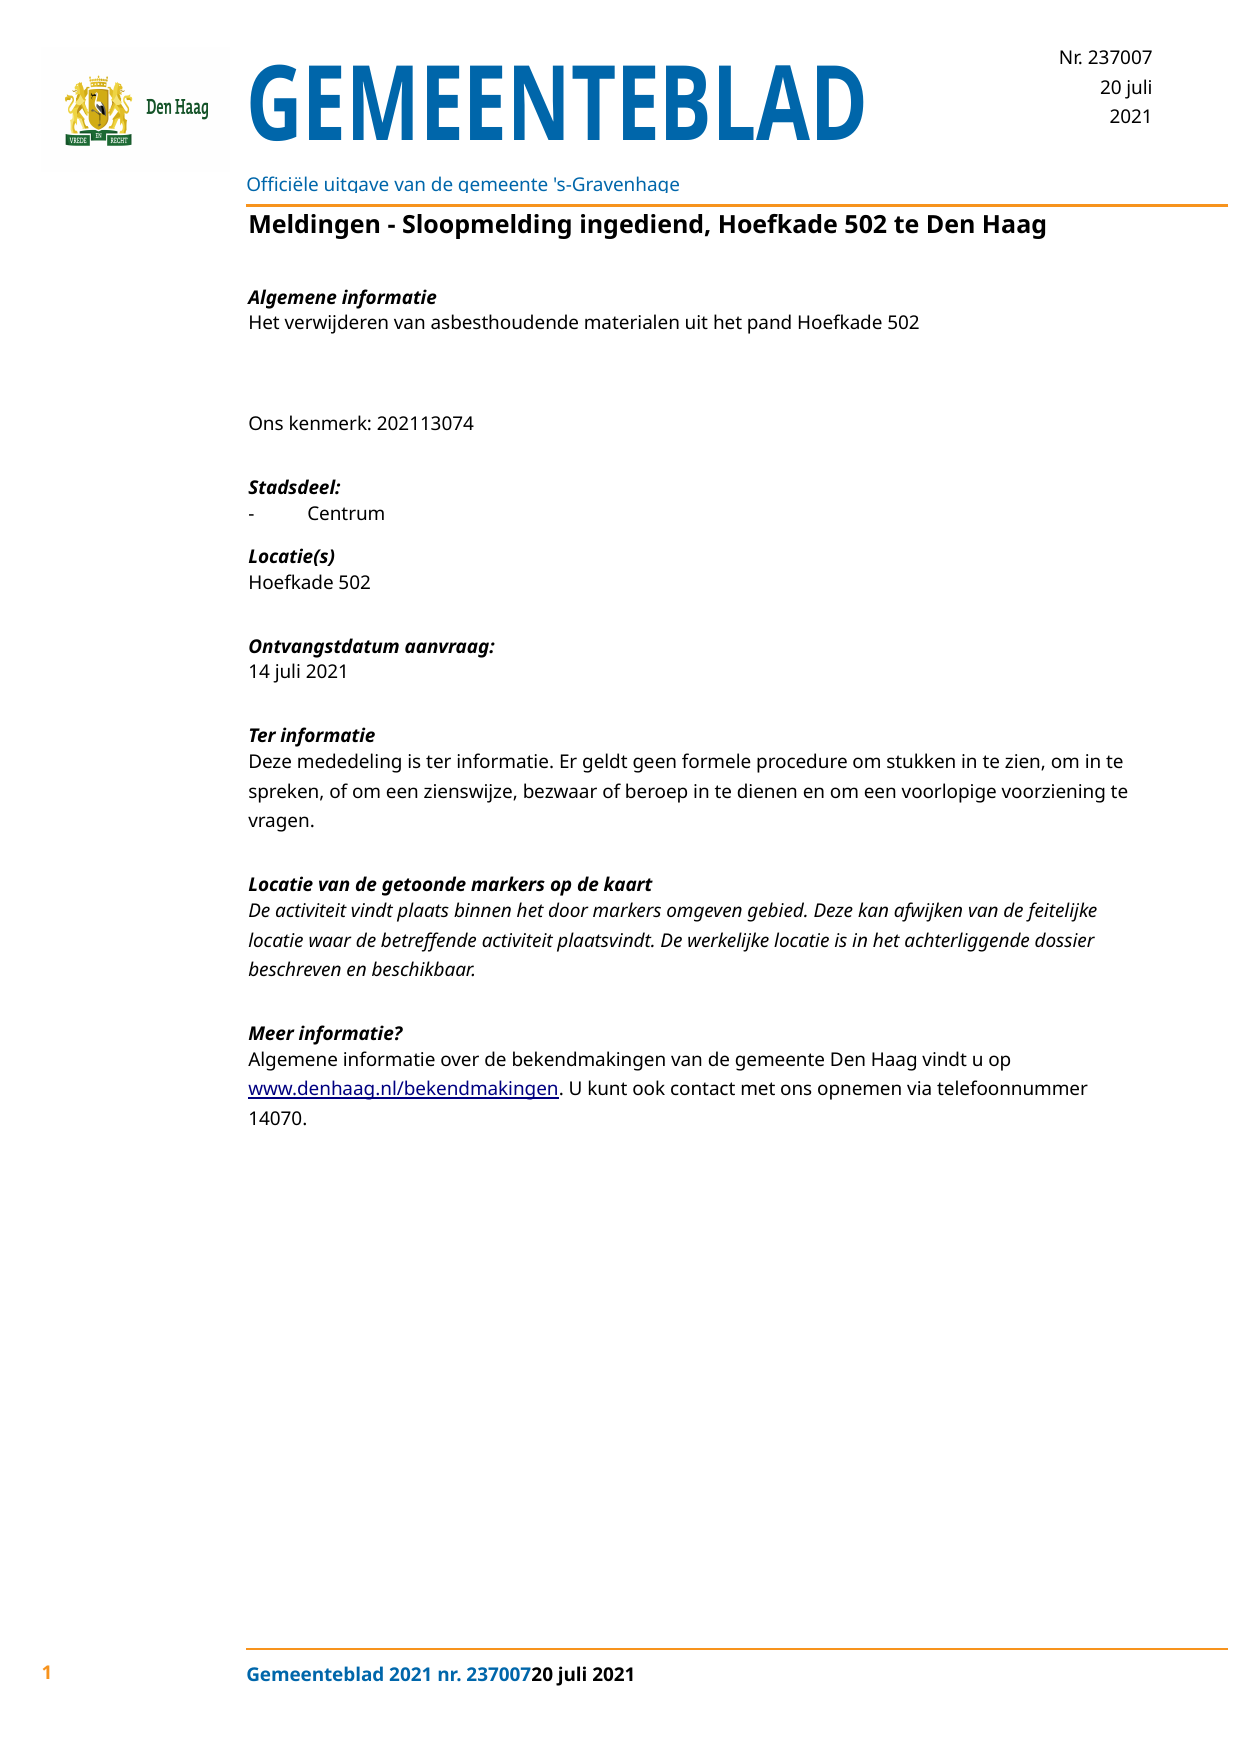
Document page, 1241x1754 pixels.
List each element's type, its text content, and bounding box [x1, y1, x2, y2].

picture [41, 47, 231, 172]
text Deze mededeling is ter informatie. Er geldt geen formele procedure om stukken in te zien, om in te spreken, of om een zienswijze, bezwaar of beroep in te dienen en om een voorlopige voorziening te vragen. [248, 748, 1152, 833]
text Meer informatie? [248, 1020, 1152, 1046]
text 14 juli 2021 [248, 659, 1152, 684]
text Algemene informatie [248, 284, 1152, 309]
text Locatie(s) [248, 543, 1152, 569]
text De activiteit vindt plaats binnen het door markers omgeven gebied. Deze kan afwijken van de feitelijke locatie waar de betreffende activiteit plaatsvindt. De werkelijke locatie is in het achterliggende dossier beschreven en beschikbaar. [248, 897, 1152, 982]
text Algemene informatie over de bekendmakingen van de gemeente Den Haag vindt u op www.denhaag.nl/bekendmakingen. U kunt ook contact met ons opnemen via telefoonnummer 14070. [248, 1046, 1152, 1131]
text Locatie van de getoonde markers op de kaart [248, 871, 1152, 897]
text Stadsdeel: [248, 474, 1152, 500]
text Het verwijderen van asbesthoudende materialen uit het pand Hoefkade 502 [248, 309, 1152, 335]
text Ontvangstdatum aanvraag: [248, 633, 1152, 659]
text Hoefkade 502 [248, 569, 1152, 595]
text Ter informatie [248, 723, 1152, 748]
list Centrum [248, 500, 1152, 526]
text Ons kenmerk: 202113074 [248, 410, 1152, 436]
text Meldingen - Sloopmelding ingediend, Hoefkade 502 te Den Haag [248, 207, 1152, 241]
